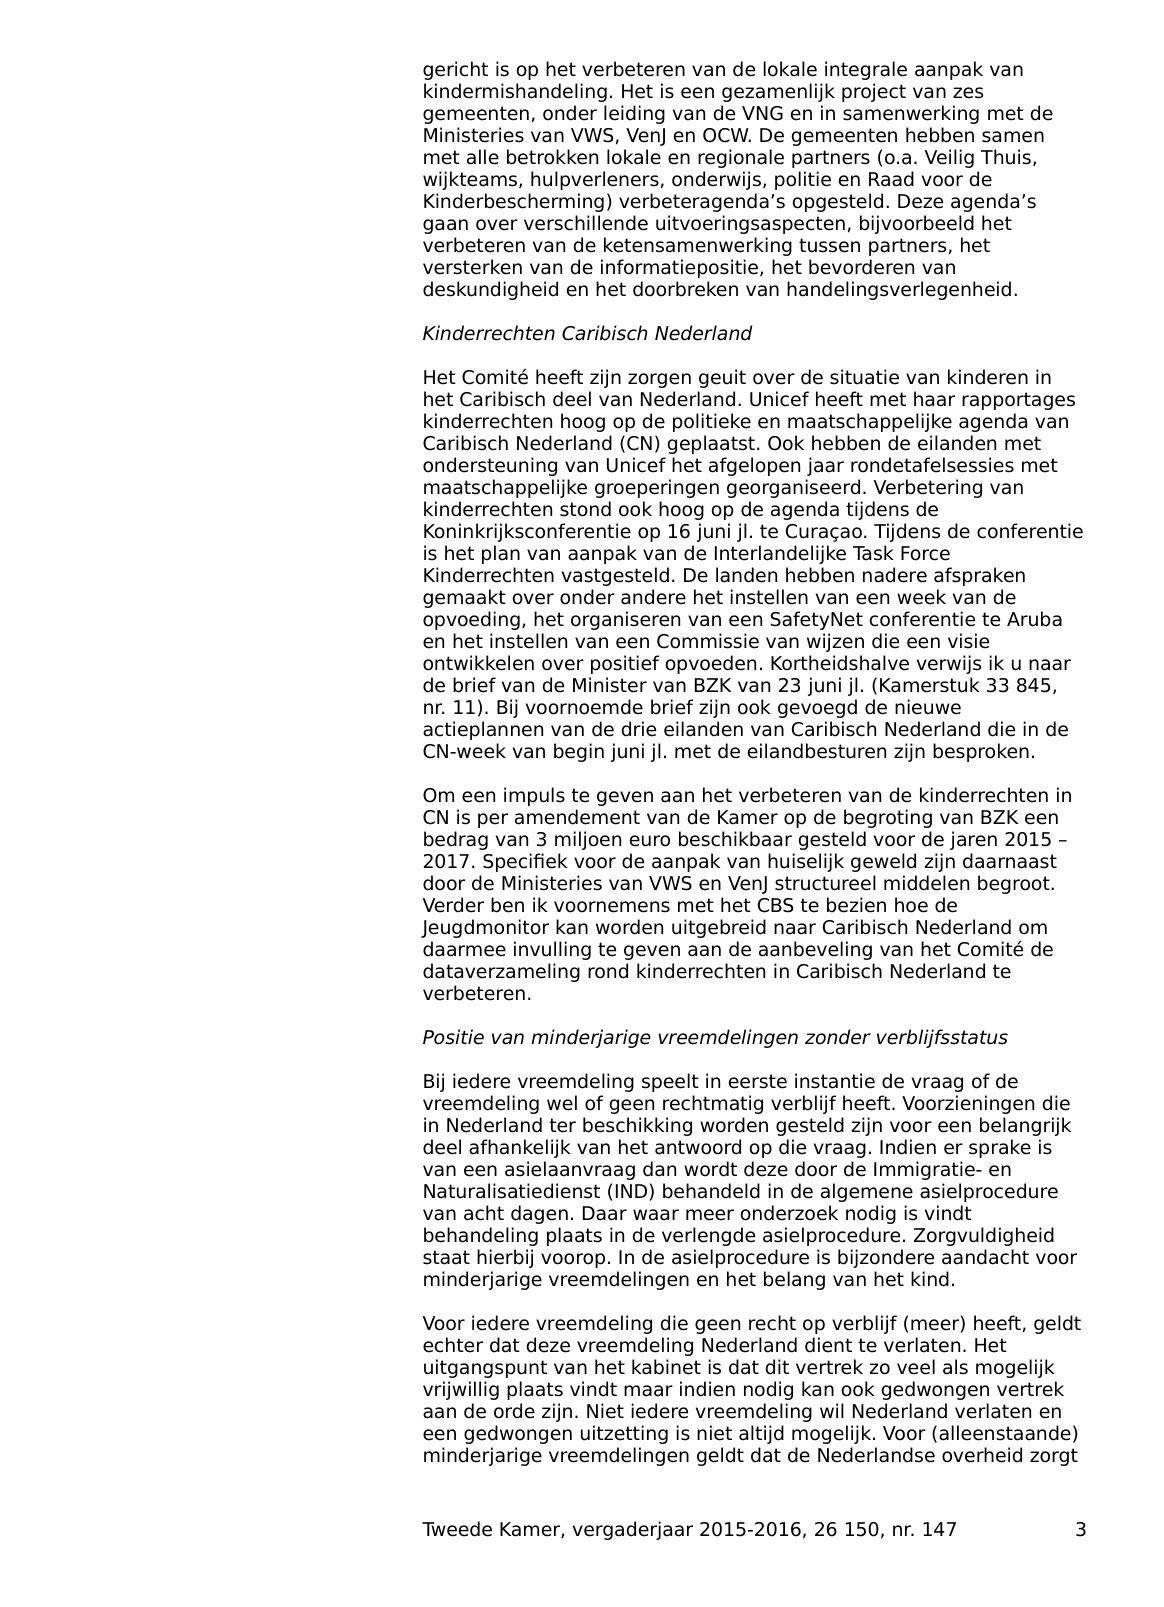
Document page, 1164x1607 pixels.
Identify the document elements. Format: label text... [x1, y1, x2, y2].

subtitle Kinderrechten Caribisch Nederland [422, 323, 1087, 345]
text Voor iedere vreemdeling die geen recht op verblijf (meer) heeft, geldt echter dat deze vreemdeling Nederland dient te verlaten. Het uitgangspunt van het kabinet is dat dit vertrek zo veel als mogelijk vrijwillig plaats vindt maar indien nodig kan ook gedwongen vertrek aan de orde zijn. Niet iedere vreemdeling wil Nederland verlaten en een gedwongen uitzetting is niet altijd mogelijk. Voor (alleenstaande) minderjarige vreemdelingen geldt dat de Nederlandse overheid zorgt [422, 1313, 1087, 1467]
text gericht is op het verbeteren van de lokale integrale aanpak van kindermishandeling. Het is een gezamenlijk project van zes gemeenten, onder leiding van de VNG en in samenwerking met de Ministeries van VWS, VenJ en OCW. De gemeenten hebben samen met alle betrokken lokale en regionale partners (o.a. Veilig Thuis, wijkteams, hulpverleners, onderwijs, politie en Raad voor de Kinderbescherming) verbeteragenda’s opgesteld. Deze agenda’s gaan over verschillende uitvoeringsaspecten, bijvoorbeeld het verbeteren van de ketensamenwerking tussen partners, het versterken van de informatiepositie, het bevorderen van deskundigheid en het doorbreken van handelingsverlegenheid. [422, 59, 1087, 301]
text Om een impuls te geven aan het verbeteren van de kinderrechten in CN is per amendement van de Kamer op de begroting van BZK een bedrag van 3 miljoen euro beschikbaar gesteld voor de jaren 2015 – 2017. Specifiek voor de aanpak van huiselijk geweld zijn daarnaast door de Ministeries van VWS en VenJ structureel middelen begroot. Verder ben ik voornemens met het CBS te bezien hoe de Jeugdmonitor kan worden uitgebreid naar Caribisch Nederland om daarmee invulling te geven aan de aanbeveling van het Comité de dataverzameling rond kinderrechten in Caribisch Nederland te verbeteren. [422, 785, 1087, 1005]
text Bij iedere vreemdeling speelt in eerste instantie de vraag of de vreemdeling wel of geen rechtmatig verblijf heeft. Voorzieningen die in Nederland ter beschikking worden gesteld zijn voor een belangrijk deel afhankelijk van het antwoord op die vraag. Indien er sprake is van een asielaanvraag dan wordt deze door de Immigratie- en Naturalisatiedienst (IND) behandeld in de algemene asielprocedure van acht dagen. Daar waar meer onderzoek nodig is vindt behandeling plaats in de verlengde asielprocedure. Zorgvuldigheid staat hierbij voorop. In de asielprocedure is bijzondere aandacht voor minderjarige vreemdelingen en het belang van het kind. [422, 1071, 1087, 1291]
text Het Comité heeft zijn zorgen geuit over de situatie van kinderen in het Caribisch deel van Nederland. Unicef heeft met haar rapportages kinderrechten hoog op de politieke en maatschappelijke agenda van Caribisch Nederland (CN) geplaatst. Ook hebben de eilanden met ondersteuning van Unicef het afgelopen jaar rondetafelsessies met maatschappelijke groeperingen georganiseerd. Verbetering van kinderrechten stond ook hoog op de agenda tijdens de Koninkrijksconferentie op 16 juni jl. te Curaçao. Tijdens de conferentie is het plan van aanpak van de Interlandelijke Task Force Kinderrechten vastgesteld. De landen hebben nadere afspraken gemaakt over onder andere het instellen van een week van de opvoeding, het organiseren van een SafetyNet conferentie te Aruba en het instellen van een Commissie van wijzen die een visie ontwikkelen over positief opvoeden. Kortheidshalve verwijs ik u naar de brief van de Minister van BZK van 23 juni jl. (Kamerstuk 33 845, nr. 11). Bij voornoemde brief zijn ook gevoegd de nieuwe actieplannen van de drie eilanden van Caribisch Nederland die in de CN-week van begin juni jl. met de eilandbesturen zijn besproken. [422, 367, 1087, 763]
subtitle Positie van minderjarige vreemdelingen zonder verblijfsstatus [422, 1027, 1087, 1049]
